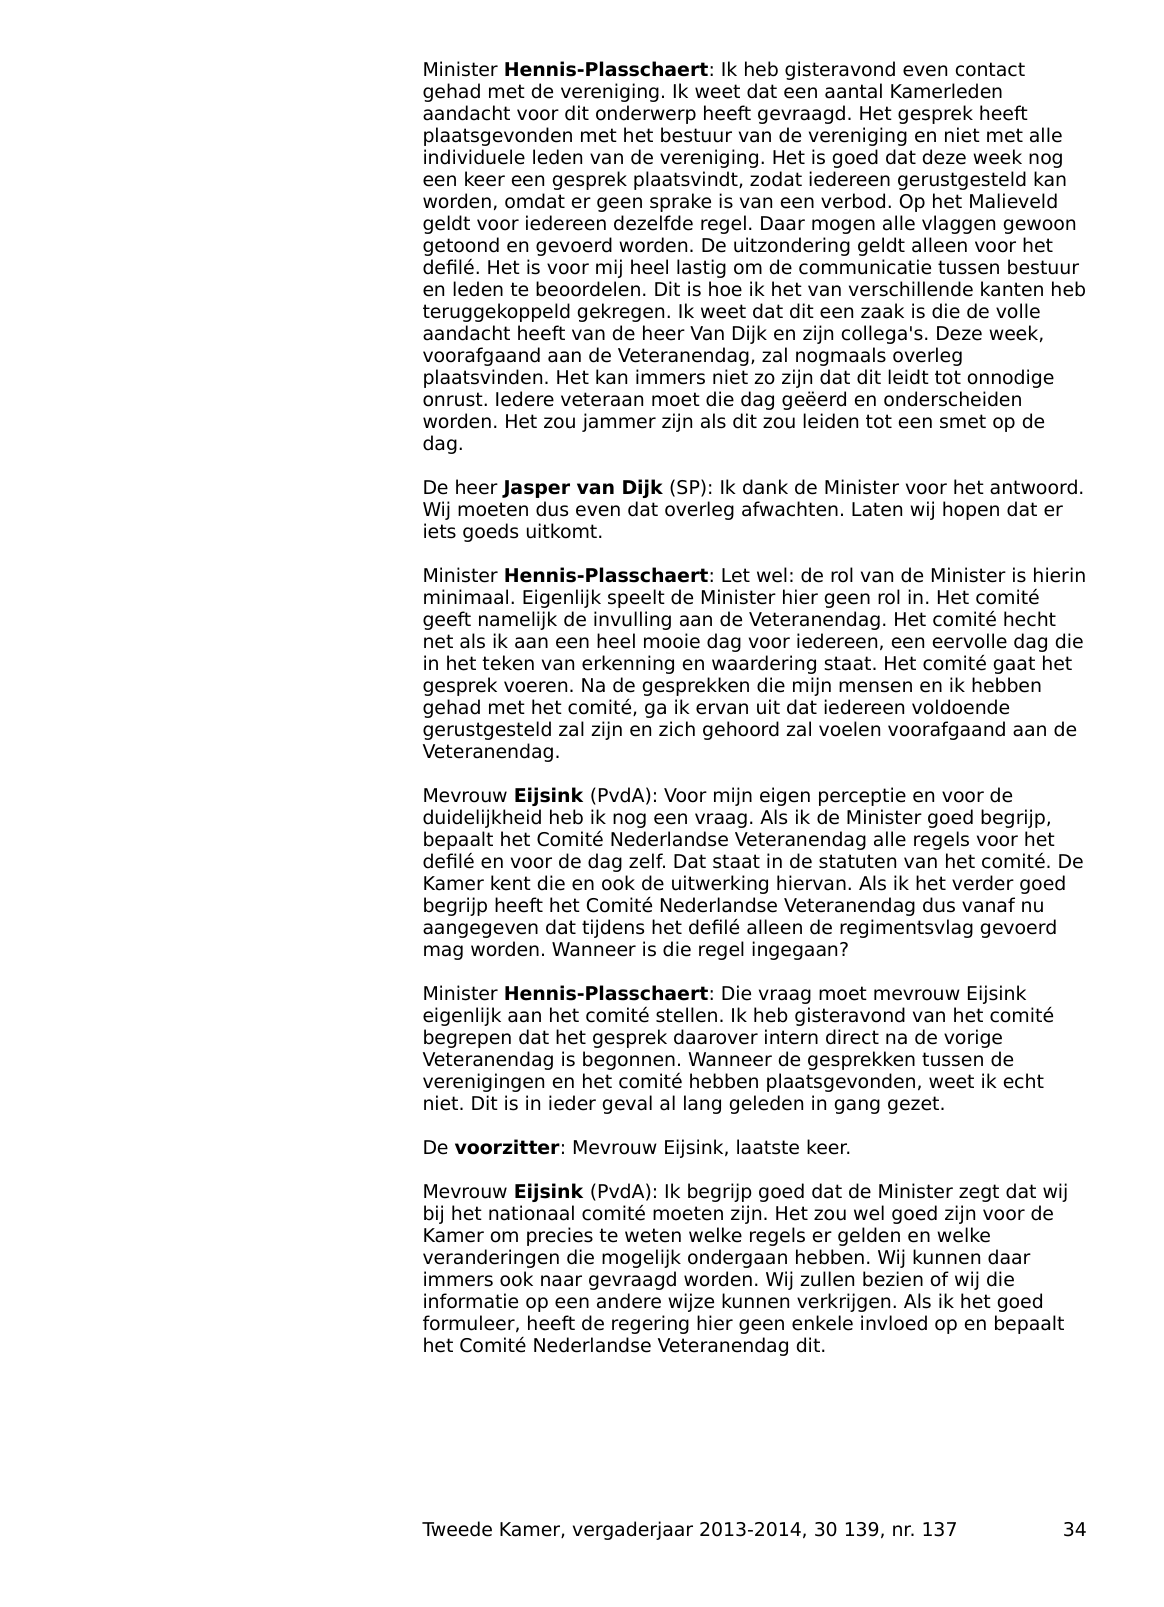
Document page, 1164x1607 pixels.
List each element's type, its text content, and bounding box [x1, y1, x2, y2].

text Mevrouw Eijsink (PvdA): Voor mijn eigen perceptie en voor de duidelijkheid heb ik nog een vraag. Als ik de Minister goed begrijp, bepaalt het Comité Nederlandse Veteranendag alle regels voor het defilé en voor de dag zelf. Dat staat in de statuten van het comité. De Kamer kent die en ook de uitwerking hiervan. Als ik het verder goed begrijp heeft het Comité Nederlandse Veteranendag dus vanaf nu aangegeven dat tijdens het defilé alleen de regimentsvlag gevoerd mag worden. Wanneer is die regel ingegaan? [422, 785, 1087, 961]
text Minister Hennis-Plasschaert: Die vraag moet mevrouw Eijsink eigenlijk aan het comité stellen. Ik heb gisteravond van het comité begrepen dat het gesprek daarover intern direct na de vorige Veteranendag is begonnen. Wanneer de gesprekken tussen de verenigingen en het comité hebben plaatsgevonden, weet ik echt niet. Dit is in ieder geval al lang geleden in gang gezet. [422, 983, 1087, 1115]
text Minister Hennis-Plasschaert: Ik heb gisteravond even contact gehad met de vereniging. Ik weet dat een aantal Kamerleden aandacht voor dit onderwerp heeft gevraagd. Het gesprek heeft plaatsgevonden met het bestuur van de vereniging en niet met alle individuele leden van de vereniging. Het is goed dat deze week nog een keer een gesprek plaatsvindt, zodat iedereen gerustgesteld kan worden, omdat er geen sprake is van een verbod. Op het Malieveld geldt voor iedereen dezelfde regel. Daar mogen alle vlaggen gewoon getoond en gevoerd worden. De uitzondering geldt alleen voor het defilé. Het is voor mij heel lastig om de communicatie tussen bestuur en leden te beoordelen. Dit is hoe ik het van verschillende kanten heb teruggekoppeld gekregen. Ik weet dat dit een zaak is die de volle aandacht heeft van de heer Van Dijk en zijn collega's. Deze week, voorafgaand aan de Veteranendag, zal nogmaals overleg plaatsvinden. Het kan immers niet zo zijn dat dit leidt tot onnodige onrust. Iedere veteraan moet die dag geëerd en onderscheiden worden. Het zou jammer zijn als dit zou leiden tot een smet op de dag. [422, 59, 1087, 455]
text Mevrouw Eijsink (PvdA): Ik begrijp goed dat de Minister zegt dat wij bij het nationaal comité moeten zijn. Het zou wel goed zijn voor de Kamer om precies te weten welke regels er gelden en welke veranderingen die mogelijk ondergaan hebben. Wij kunnen daar immers ook naar gevraagd worden. Wij zullen bezien of wij die informatie op een andere wijze kunnen verkrijgen. Als ik het goed formuleer, heeft de regering hier geen enkele invloed op en bepaalt het Comité Nederlandse Veteranendag dit. [422, 1181, 1087, 1357]
text De voorzitter: Mevrouw Eijsink, laatste keer. [422, 1137, 1087, 1159]
text Minister Hennis-Plasschaert: Let wel: de rol van de Minister is hierin minimaal. Eigenlijk speelt de Minister hier geen rol in. Het comité geeft namelijk de invulling aan de Veteranendag. Het comité hecht net als ik aan een heel mooie dag voor iedereen, een eervolle dag die in het teken van erkenning en waardering staat. Het comité gaat het gesprek voeren. Na de gesprekken die mijn mensen en ik hebben gehad met het comité, ga ik ervan uit dat iedereen voldoende gerustgesteld zal zijn en zich gehoord zal voelen voorafgaand aan de Veteranendag. [422, 565, 1087, 763]
text De heer Jasper van Dijk (SP): Ik dank de Minister voor het antwoord. Wij moeten dus even dat overleg afwachten. Laten wij hopen dat er iets goeds uitkomt. [422, 477, 1087, 543]
